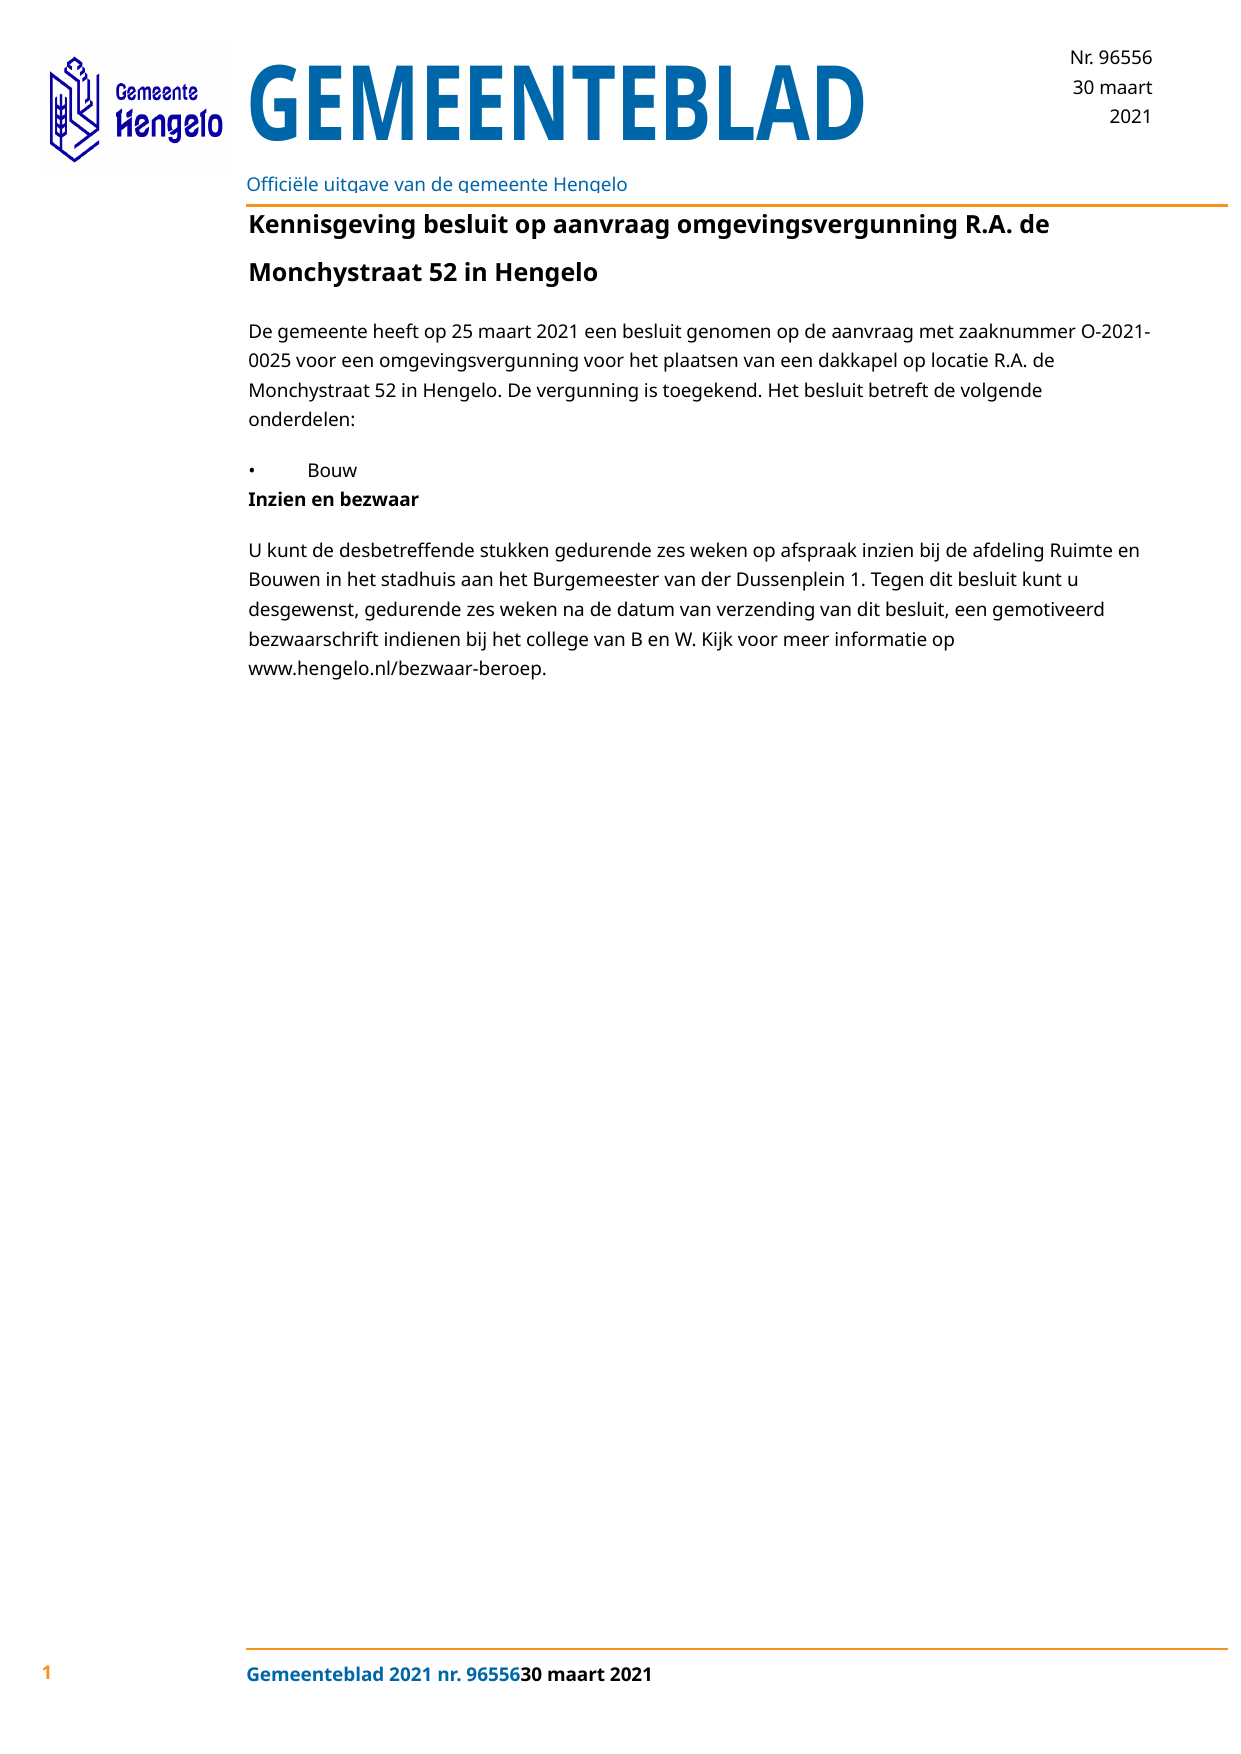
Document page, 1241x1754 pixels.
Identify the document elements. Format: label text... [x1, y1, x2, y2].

text De gemeente heeft op 25 maart 2021 een besluit genomen op de aanvraag met zaaknummer O-2021-0025 voor een omgevingsvergunning voor het plaatsen van een dakkapel op locatie R.A. de Monchystraat 52 in Hengelo. De vergunning is toegekend. Het besluit betreft de volgende onderdelen: [248, 318, 1152, 432]
text Kennisgeving besluit op aanvraag omgevingsvergunning R.A. de Monchystraat 52 in Hengelo [248, 207, 1152, 288]
text U kunt de desbetreffende stukken gedurende zes weken op afspraak inzien bij de afdeling Ruimte en Bouwen in het stadhuis aan het Burgemeester van der Dussenplein 1. Tegen dit besluit kunt u desgewenst, gedurende zes weken na de datum van verzending van dit besluit, een gemotiveerd bezwaarschrift indienen bij het college van B en W. Kijk voor meer informatie op www.hengelo.nl/bezwaar-beroep. [248, 537, 1152, 681]
picture [41, 47, 231, 172]
list Bouw [248, 457, 1152, 483]
text Inzien en bezwaar [248, 487, 1152, 512]
